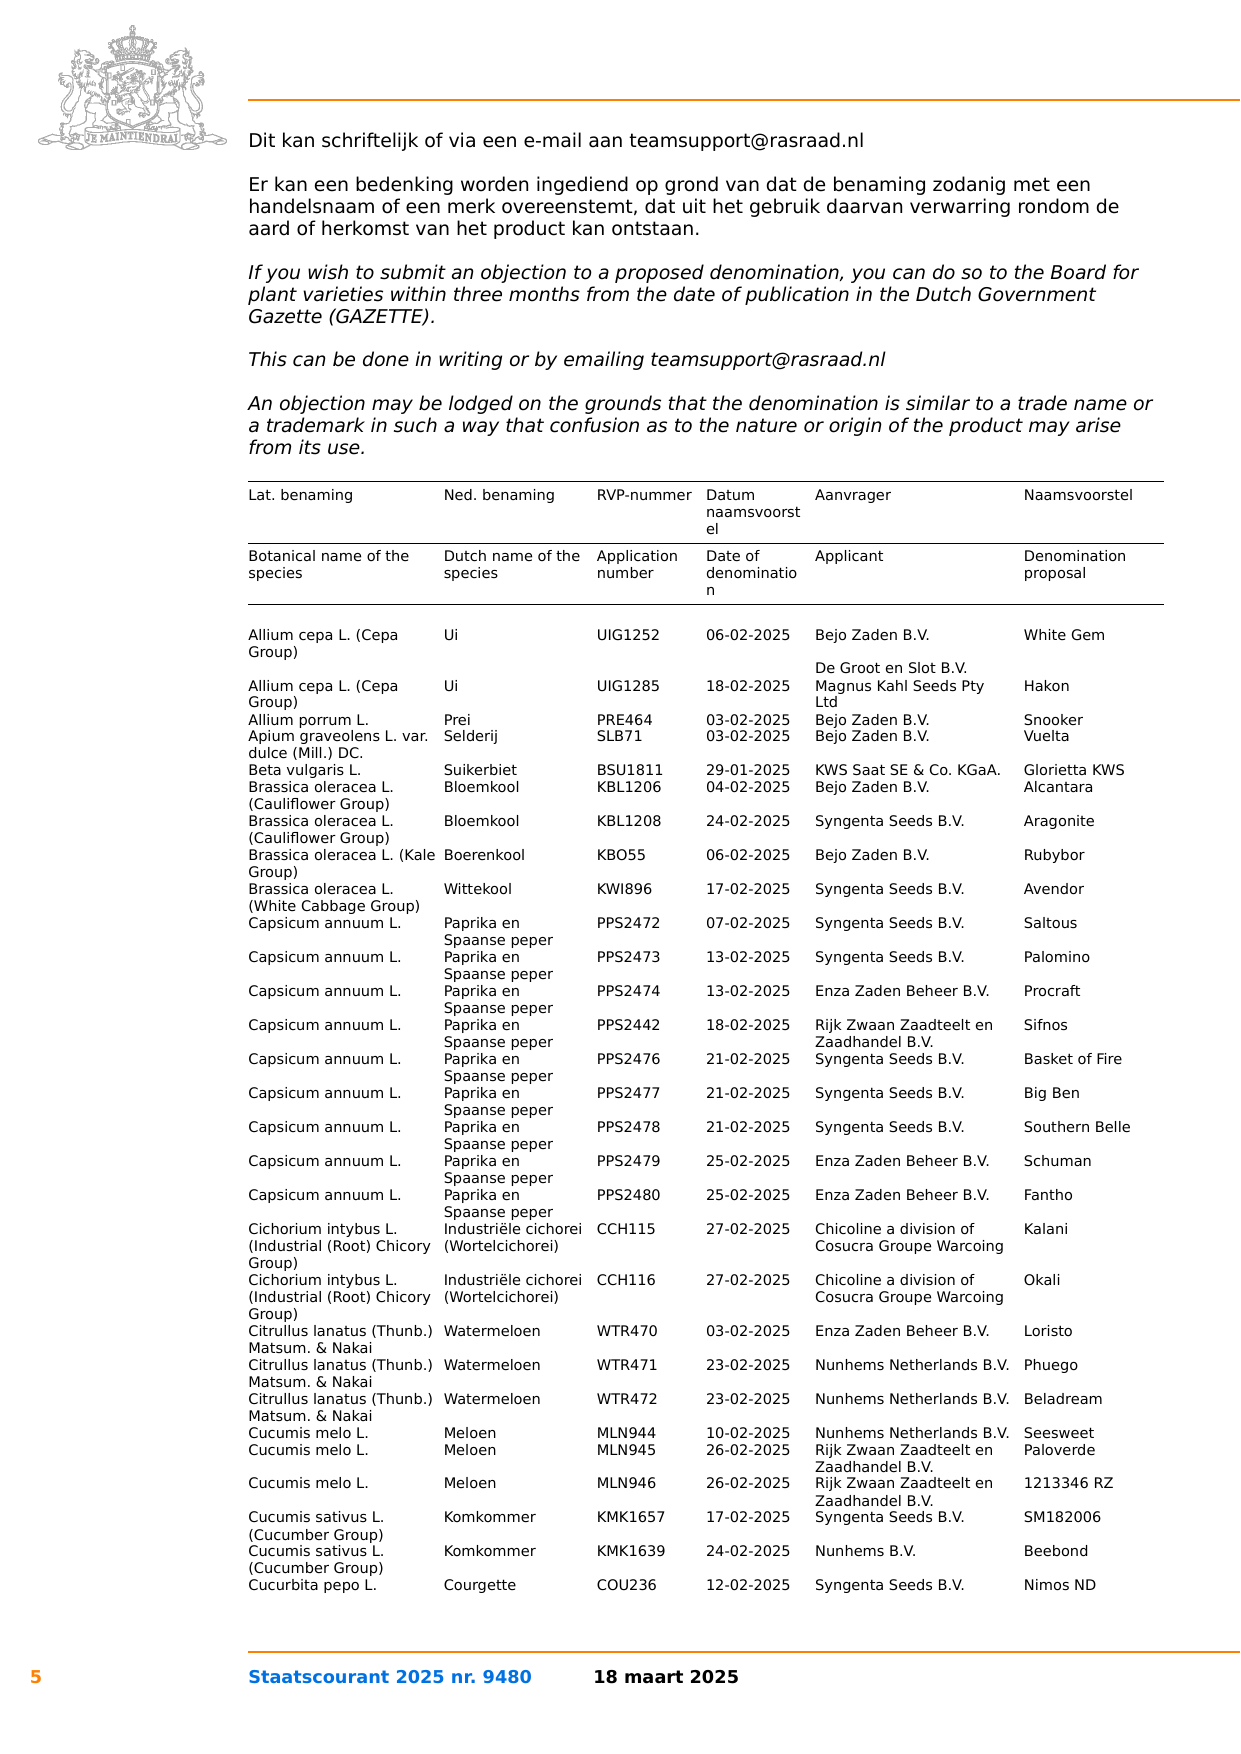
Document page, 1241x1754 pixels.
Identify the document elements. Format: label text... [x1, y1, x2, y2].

table_cell [248, 605, 438, 626]
table_cell Brassica oleracea L. (Cauliflower Group) [248, 813, 438, 847]
table_cell 10-02-2025 [700, 1425, 809, 1441]
table_cell Enza Zaden Beheer B.V. [809, 983, 1018, 1017]
text Dit kan schriftelijk of via een e-mail aan teamsupport@rasraad.nl [248, 130, 1163, 152]
table_cell Paprika en Spaanse peper [438, 1017, 591, 1051]
table_cell Allium cepa L. (Cepa Group) [248, 678, 438, 711]
table_cell Glorietta KWS [1018, 762, 1163, 779]
table_cell Loristo [1018, 1323, 1163, 1357]
table_cell WTR471 [591, 1357, 700, 1391]
table_cell Dutch name of the species [438, 544, 591, 604]
table_header Datum naamsvoorstel [700, 482, 809, 542]
table_cell 27-02-2025 [700, 1221, 809, 1272]
table_header Ned. benaming [438, 482, 591, 542]
table_cell WTR470 [591, 1323, 700, 1357]
table_cell Paprika en Spaanse peper [438, 1085, 591, 1119]
table_cell SM182006 [1018, 1509, 1163, 1543]
table_cell Cucumis melo L. [248, 1441, 438, 1475]
table_cell [591, 660, 700, 677]
table_cell Watermeloen [438, 1391, 591, 1424]
table_cell Basket of Fire [1018, 1051, 1163, 1085]
table_cell Meloen [438, 1425, 591, 1441]
table_cell PPS2478 [591, 1119, 700, 1153]
table_cell PRE464 [591, 711, 700, 728]
table_cell MLN946 [591, 1475, 700, 1509]
table_header RVP-nummer [591, 482, 700, 542]
table_cell Wittekool [438, 881, 591, 915]
picture [38, 25, 227, 150]
table_cell Syngenta Seeds B.V. [809, 1119, 1018, 1153]
table_cell Capsicum annuum L. [248, 915, 438, 949]
table_cell PPS2442 [591, 1017, 700, 1051]
table_cell [438, 605, 591, 626]
table_cell 18-02-2025 [700, 1017, 809, 1051]
table_cell 07-02-2025 [700, 915, 809, 949]
table_cell PPS2472 [591, 915, 700, 949]
table_cell Courgette [438, 1577, 591, 1594]
table_cell Avendor [1018, 881, 1163, 915]
table_cell Rijk Zwaan Zaadteelt en Zaadhandel B.V. [809, 1017, 1018, 1051]
table_cell Beta vulgaris L. [248, 762, 438, 779]
table_cell Enza Zaden Beheer B.V. [809, 1153, 1018, 1187]
table_cell KBL1206 [591, 779, 700, 813]
table_cell Schuman [1018, 1153, 1163, 1187]
table_cell [809, 605, 1018, 626]
table_cell Magnus Kahl Seeds Pty Ltd [809, 678, 1018, 711]
table_cell PPS2480 [591, 1187, 700, 1221]
table_cell Bejo Zaden B.V. [809, 847, 1018, 881]
table_cell Syngenta Seeds B.V. [809, 1577, 1018, 1594]
table_cell Syngenta Seeds B.V. [809, 915, 1018, 949]
table_cell [591, 605, 700, 626]
table_cell Kalani [1018, 1221, 1163, 1272]
table_cell Paprika en Spaanse peper [438, 1051, 591, 1085]
table_cell Syngenta Seeds B.V. [809, 1509, 1018, 1543]
table_cell 29-01-2025 [700, 762, 809, 779]
table_cell Meloen [438, 1441, 591, 1475]
table_cell BSU1811 [591, 762, 700, 779]
table_cell Komkommer [438, 1543, 591, 1577]
table_cell 24-02-2025 [700, 813, 809, 847]
table_cell [438, 660, 591, 677]
table_cell Nunhems Netherlands B.V. [809, 1391, 1018, 1424]
table_cell 17-02-2025 [700, 881, 809, 915]
table_cell Botanical name of the species [248, 544, 438, 604]
text An objection may be lodged on the grounds that the denomination is similar to a trade name or a trademark in such a way that confusion as to the nature or origin of the product may arise from its use. [248, 393, 1163, 459]
table_cell Capsicum annuum L. [248, 983, 438, 1017]
table_cell Suikerbiet [438, 762, 591, 779]
table_cell Bejo Zaden B.V. [809, 711, 1018, 728]
table_cell 25-02-2025 [700, 1153, 809, 1187]
table_cell COU236 [591, 1577, 700, 1594]
table_cell Capsicum annuum L. [248, 1119, 438, 1153]
table_cell Applicant [809, 544, 1018, 604]
table_cell Brassica oleracea L. (Cauliflower Group) [248, 779, 438, 813]
table_cell Ui [438, 626, 591, 660]
table_cell Beladream [1018, 1391, 1163, 1424]
table_cell 03-02-2025 [700, 711, 809, 728]
table_cell Denomination proposal [1018, 544, 1163, 604]
table_cell 06-02-2025 [700, 626, 809, 660]
table_cell KWI896 [591, 881, 700, 915]
table_cell WTR472 [591, 1391, 700, 1424]
table_cell 13-02-2025 [700, 949, 809, 983]
table_cell Industriële cichorei (Wortelcichorei) [438, 1272, 591, 1323]
table_cell Beebond [1018, 1543, 1163, 1577]
table_cell Seesweet [1018, 1425, 1163, 1441]
table_cell MLN944 [591, 1425, 700, 1441]
table_cell Citrullus lanatus (Thunb.) Matsum. & Nakai [248, 1357, 438, 1391]
table_cell Brassica oleracea L. (White Cabbage Group) [248, 881, 438, 915]
text If you wish to submit an objection to a proposed denomination, you can do so to the Board for plant varieties within three months from the date of publication in the Dutch Government Gazette (GAZETTE). [248, 262, 1163, 327]
table_cell KBL1208 [591, 813, 700, 847]
table_cell [700, 660, 809, 677]
table_cell Vuelta [1018, 728, 1163, 762]
table_cell Snooker [1018, 711, 1163, 728]
table_cell Bejo Zaden B.V. [809, 728, 1018, 762]
table_cell Nunhems Netherlands B.V. [809, 1425, 1018, 1441]
table_cell 18-02-2025 [700, 678, 809, 711]
table_cell Brassica oleracea L. (Kale Group) [248, 847, 438, 881]
table_cell Rubybor [1018, 847, 1163, 881]
table_cell KBO55 [591, 847, 700, 881]
table_cell Phuego [1018, 1357, 1163, 1391]
table_cell Application number [591, 544, 700, 604]
table_cell Paprika en Spaanse peper [438, 983, 591, 1017]
table_cell Cucurbita pepo L. [248, 1577, 438, 1594]
table_cell Paprika en Spaanse peper [438, 1119, 591, 1153]
table_cell CCH116 [591, 1272, 700, 1323]
table_cell Fantho [1018, 1187, 1163, 1221]
table_cell CCH115 [591, 1221, 700, 1272]
table_cell [1018, 605, 1163, 626]
table_cell Allium porrum L. [248, 711, 438, 728]
table_cell MLN945 [591, 1441, 700, 1475]
table_cell Citrullus lanatus (Thunb.) Matsum. & Nakai [248, 1323, 438, 1357]
table_cell Bloemkool [438, 813, 591, 847]
table_cell Paprika en Spaanse peper [438, 1153, 591, 1187]
table_cell Ui [438, 678, 591, 711]
table_cell Citrullus lanatus (Thunb.) Matsum. & Nakai [248, 1391, 438, 1424]
table_cell 27-02-2025 [700, 1272, 809, 1323]
table_cell Cucumis melo L. [248, 1475, 438, 1509]
table_cell PPS2479 [591, 1153, 700, 1187]
table_cell KMK1657 [591, 1509, 700, 1543]
table_cell Cucumis sativus L. (Cucumber Group) [248, 1543, 438, 1577]
table_cell KWS Saat SE & Co. KGaA. [809, 762, 1018, 779]
table_cell Capsicum annuum L. [248, 949, 438, 983]
table_cell Bloemkool [438, 779, 591, 813]
table_cell Selderij [438, 728, 591, 762]
table_header Naamsvoorstel [1018, 482, 1163, 542]
text Er kan een bedenking worden ingediend op grond van dat de benaming zodanig met een handelsnaam of een merk overeenstemt, dat uit het gebruik daarvan verwarring rondom de aard of herkomst van het product kan ontstaan. [248, 174, 1163, 240]
table_cell UIG1285 [591, 678, 700, 711]
table_cell Cucumis melo L. [248, 1425, 438, 1441]
table_cell 23-02-2025 [700, 1357, 809, 1391]
table_cell 17-02-2025 [700, 1509, 809, 1543]
table_cell Procraft [1018, 983, 1163, 1017]
table_cell 12-02-2025 [700, 1577, 809, 1594]
table_cell Syngenta Seeds B.V. [809, 813, 1018, 847]
table_cell Date of denomination [700, 544, 809, 604]
table_cell Chicoline a division of Cosucra Groupe Warcoing [809, 1221, 1018, 1272]
table_header Aanvrager [809, 482, 1018, 542]
table_cell SLB71 [591, 728, 700, 762]
table_cell Rijk Zwaan Zaadteelt en Zaadhandel B.V. [809, 1475, 1018, 1509]
table_cell Syngenta Seeds B.V. [809, 1085, 1018, 1119]
table_cell Nunhems B.V. [809, 1543, 1018, 1577]
table_cell 24-02-2025 [700, 1543, 809, 1577]
table_cell Southern Belle [1018, 1119, 1163, 1153]
table_cell Boerenkool [438, 847, 591, 881]
table_cell Rijk Zwaan Zaadteelt en Zaadhandel B.V. [809, 1441, 1018, 1475]
table_cell Syngenta Seeds B.V. [809, 881, 1018, 915]
table_cell [1018, 660, 1163, 677]
table_cell Syngenta Seeds B.V. [809, 949, 1018, 983]
table_cell 1213346 RZ [1018, 1475, 1163, 1509]
table_cell Allium cepa L. (Cepa Group) [248, 626, 438, 660]
table_cell 03-02-2025 [700, 1323, 809, 1357]
table_cell UIG1252 [591, 626, 700, 660]
table_cell Alcantara [1018, 779, 1163, 813]
table_cell Capsicum annuum L. [248, 1085, 438, 1119]
table_cell PPS2476 [591, 1051, 700, 1085]
table_cell Enza Zaden Beheer B.V. [809, 1323, 1018, 1357]
table_cell 06-02-2025 [700, 847, 809, 881]
table_cell 03-02-2025 [700, 728, 809, 762]
table_cell Saltous [1018, 915, 1163, 949]
table_header Lat. benaming [248, 482, 438, 542]
table_cell Industriële cichorei (Wortelcichorei) [438, 1221, 591, 1272]
table_cell Nunhems Netherlands B.V. [809, 1357, 1018, 1391]
table_cell Cichorium intybus L. (Industrial (Root) Chicory Group) [248, 1272, 438, 1323]
table_cell Capsicum annuum L. [248, 1017, 438, 1051]
table_cell De Groot en Slot B.V. [809, 660, 1018, 677]
table_cell 21-02-2025 [700, 1051, 809, 1085]
table_cell Prei [438, 711, 591, 728]
table_cell Paloverde [1018, 1441, 1163, 1475]
table_cell 21-02-2025 [700, 1085, 809, 1119]
table_cell Cucumis sativus L. (Cucumber Group) [248, 1509, 438, 1543]
table_cell [248, 660, 438, 677]
table_cell Sifnos [1018, 1017, 1163, 1051]
table_cell KMK1639 [591, 1543, 700, 1577]
table_cell PPS2477 [591, 1085, 700, 1119]
table_cell 26-02-2025 [700, 1475, 809, 1509]
table_cell Hakon [1018, 678, 1163, 711]
table_cell Meloen [438, 1475, 591, 1509]
table_cell Big Ben [1018, 1085, 1163, 1119]
table_cell 26-02-2025 [700, 1441, 809, 1475]
table_cell Paprika en Spaanse peper [438, 949, 591, 983]
table_cell [700, 605, 809, 626]
table_cell PPS2474 [591, 983, 700, 1017]
table_cell Enza Zaden Beheer B.V. [809, 1187, 1018, 1221]
table_cell 04-02-2025 [700, 779, 809, 813]
table_cell Komkommer [438, 1509, 591, 1543]
table_cell 21-02-2025 [700, 1119, 809, 1153]
table_cell Cichorium intybus L. (Industrial (Root) Chicory Group) [248, 1221, 438, 1272]
text This can be done in writing or by emailing teamsupport@rasraad.nl [248, 349, 1163, 371]
table_cell Capsicum annuum L. [248, 1153, 438, 1187]
table_cell Capsicum annuum L. [248, 1051, 438, 1085]
table_cell 13-02-2025 [700, 983, 809, 1017]
table_cell Watermeloen [438, 1323, 591, 1357]
table_cell Chicoline a division of Cosucra Groupe Warcoing [809, 1272, 1018, 1323]
table_cell Paprika en Spaanse peper [438, 915, 591, 949]
table_cell Bejo Zaden B.V. [809, 779, 1018, 813]
table_cell Capsicum annuum L. [248, 1187, 438, 1221]
table_cell Apium graveolens L. var. dulce (Mill.) DC. [248, 728, 438, 762]
table_cell Palomino [1018, 949, 1163, 983]
table_cell PPS2473 [591, 949, 700, 983]
table_cell Okali [1018, 1272, 1163, 1323]
table_cell Paprika en Spaanse peper [438, 1187, 591, 1221]
table_cell 23-02-2025 [700, 1391, 809, 1424]
table_cell White Gem [1018, 626, 1163, 660]
table_cell Nimos ND [1018, 1577, 1163, 1594]
table_cell Bejo Zaden B.V. [809, 626, 1018, 660]
table_cell 25-02-2025 [700, 1187, 809, 1221]
table_cell Syngenta Seeds B.V. [809, 1051, 1018, 1085]
table_cell Aragonite [1018, 813, 1163, 847]
table_cell Watermeloen [438, 1357, 591, 1391]
